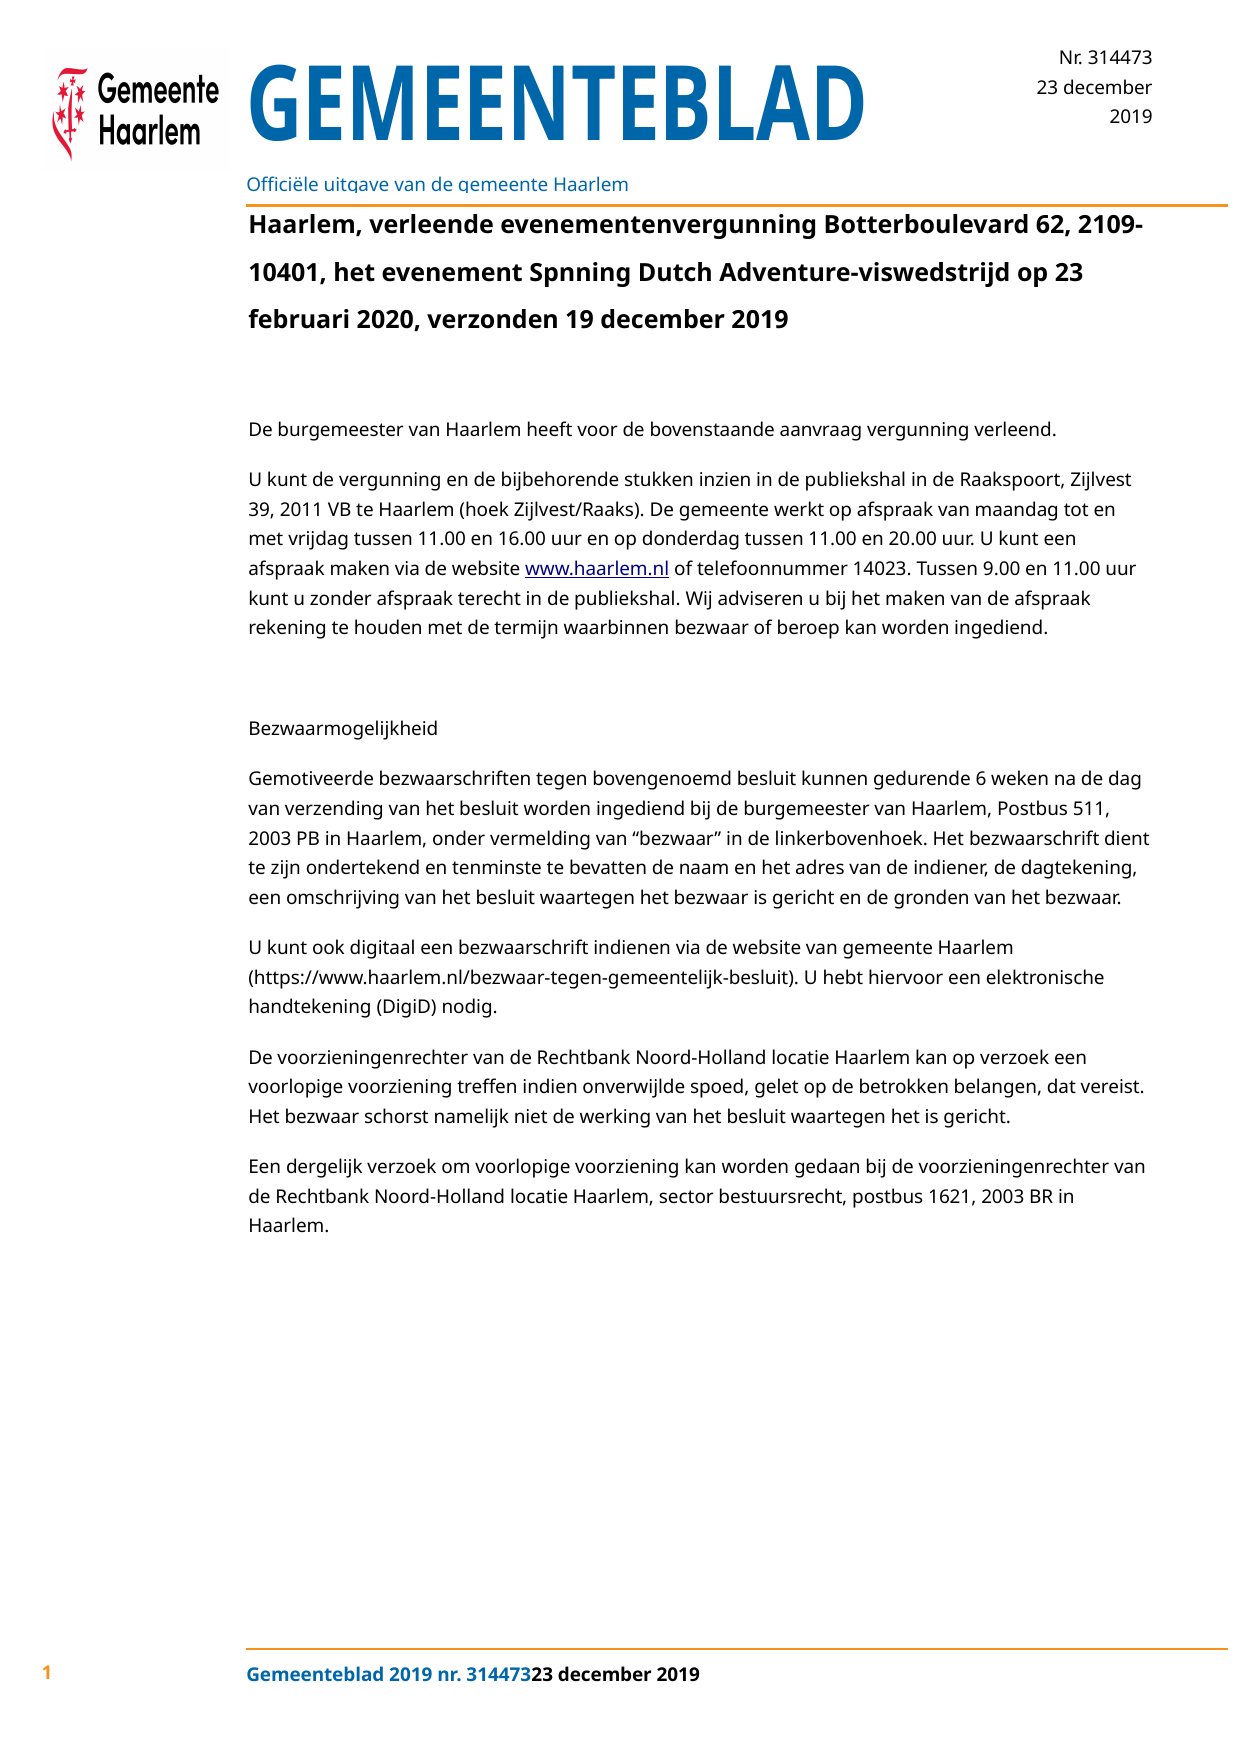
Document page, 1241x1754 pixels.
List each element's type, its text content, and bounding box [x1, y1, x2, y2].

text Haarlem, verleende evenementenvergunning Botterboulevard 62, 2109-10401, het evenement Spnning Dutch Adventure-viswedstrijd op 23 februari 2020, verzonden 19 december 2019 [248, 207, 1152, 336]
text U kunt de vergunning en de bijbehorende stukken inzien in de publiekshal in de Raakspoort, Zijlvest 39, 2011 VB te Haarlem (hoek Zijlvest/Raaks). De gemeente werkt op afspraak van maandag tot en met vrijdag tussen 11.00 en 16.00 uur en op donderdag tussen 11.00 en 20.00 uur. U kunt een afspraak maken via de website www.haarlem.nl of telefoonnummer 14023. Tussen 9.00 en 11.00 uur kunt u zonder afspraak terecht in de publiekshal. Wij adviseren u bij het maken van de afspraak rekening te houden met de termijn waarbinnen bezwaar of beroep kan worden ingediend. [248, 466, 1152, 640]
text U kunt ook digitaal een bezwaarschrift indienen via de website van gemeente Haarlem (https://www.haarlem.nl/bezwaar-tegen-gemeentelijk-besluit). U hebt hiervoor een elektronische handtekening (DigiD) nodig. [248, 934, 1152, 1019]
text De voorzieningenrechter van de Rechtbank Noord-Holland locatie Haarlem kan op verzoek een voorlopige voorziening treffen indien onverwijlde spoed, gelet op de betrokken belangen, dat vereist. Het bezwaar schorst namelijk niet de werking van het besluit waartegen het is gericht. [248, 1044, 1152, 1129]
text De burgemeester van Haarlem heeft voor de bovenstaande aanvraag vergunning verleend. [248, 416, 1152, 442]
picture [41, 47, 231, 172]
text Een dergelijk verzoek om voorlopige voorziening kan worden gedaan bij de voorzieningenrechter van de Rechtbank Noord-Holland locatie Haarlem, sector bestuursrecht, postbus 1621, 2003 BR in Haarlem. [248, 1153, 1152, 1238]
text Bezwaarmogelijkheid [248, 715, 1152, 741]
text Gemotiveerde bezwaarschriften tegen bovengenoemd besluit kunnen gedurende 6 weken na de dag van verzending van het besluit worden ingediend bij de burgemeester van Haarlem, Postbus 511, 2003 PB in Haarlem, onder vermelding van “bezwaar” in de linkerbovenhoek. Het bezwaarschrift dient te zijn ondertekend en tenminste te bevatten de naam en het adres van de indiener, de dagtekening, een omschrijving van het besluit waartegen het bezwaar is gericht en de gronden van het bezwaar. [248, 766, 1152, 909]
